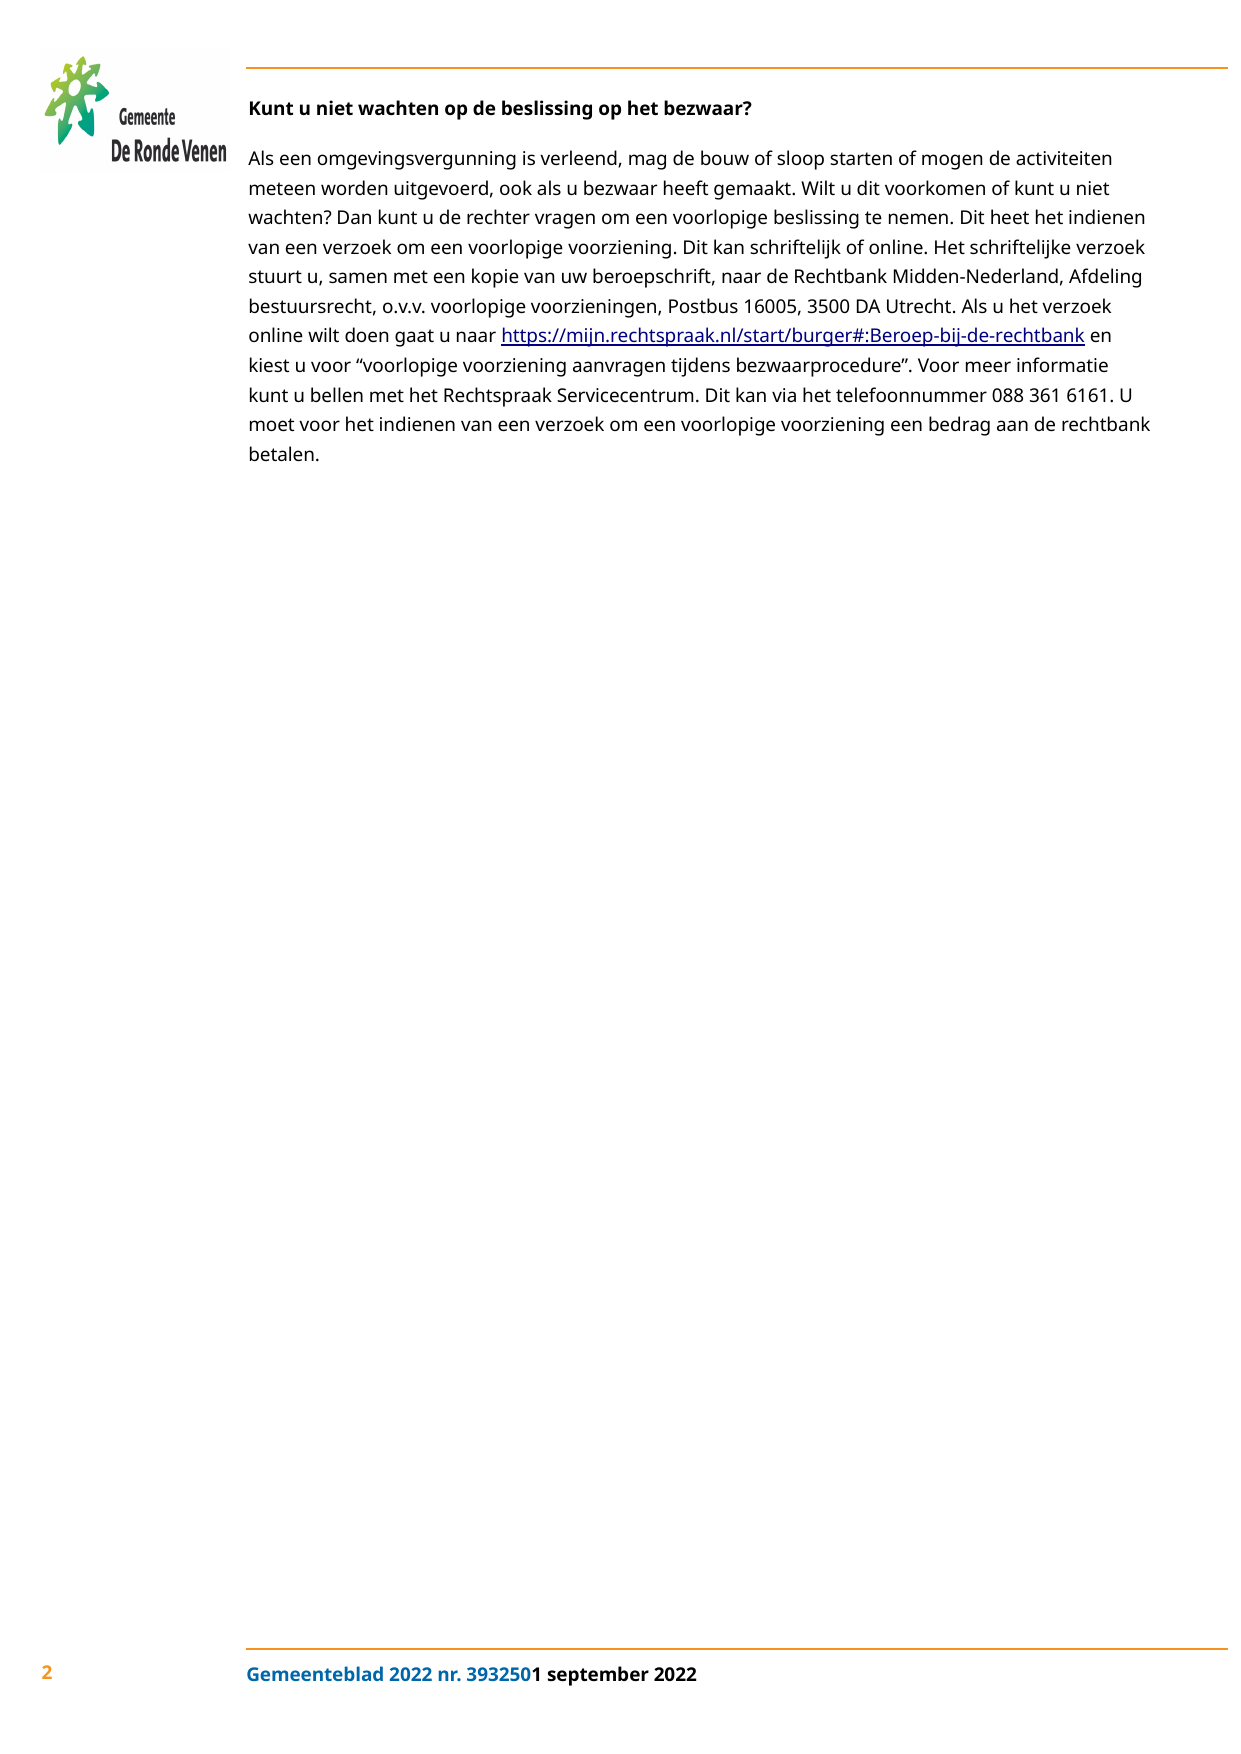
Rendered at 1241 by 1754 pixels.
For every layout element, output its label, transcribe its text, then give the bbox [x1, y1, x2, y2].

picture [41, 47, 231, 172]
text Als een omgevingsvergunning is verleend, mag de bouw of sloop starten of mogen de activiteiten meteen worden uitgevoerd, ook als u bezwaar heeft gemaakt. Wilt u dit voorkomen of kunt u niet wachten? Dan kunt u de rechter vragen om een voorlopige beslissing te nemen. Dit heet het indienen van een verzoek om een voorlopige voorziening. Dit kan schriftelijk of online. Het schriftelijke verzoek stuurt u, samen met een kopie van uw beroepschrift, naar de Rechtbank Midden-Nederland, Afdeling bestuursrecht, o.v.v. voorlopige voorzieningen, Postbus 16005, 3500 DA Utrecht. Als u het verzoek online wilt doen gaat u naar https://mijn.rechtspraak.nl/start/burger#:Beroep-bij-de-rechtbank en kiest u voor “voorlopige voorziening aanvragen tijdens bezwaarprocedure”. Voor meer informatie kunt u bellen met het Rechtspraak Servicecentrum. Dit kan via het telefoonnummer 088 361 6161. U moet voor het indienen van een verzoek om een voorlopige voorziening een bedrag aan de rechtbank betalen. [248, 145, 1152, 467]
text Kunt u niet wachten op de beslissing op het bezwaar? [248, 95, 1152, 121]
